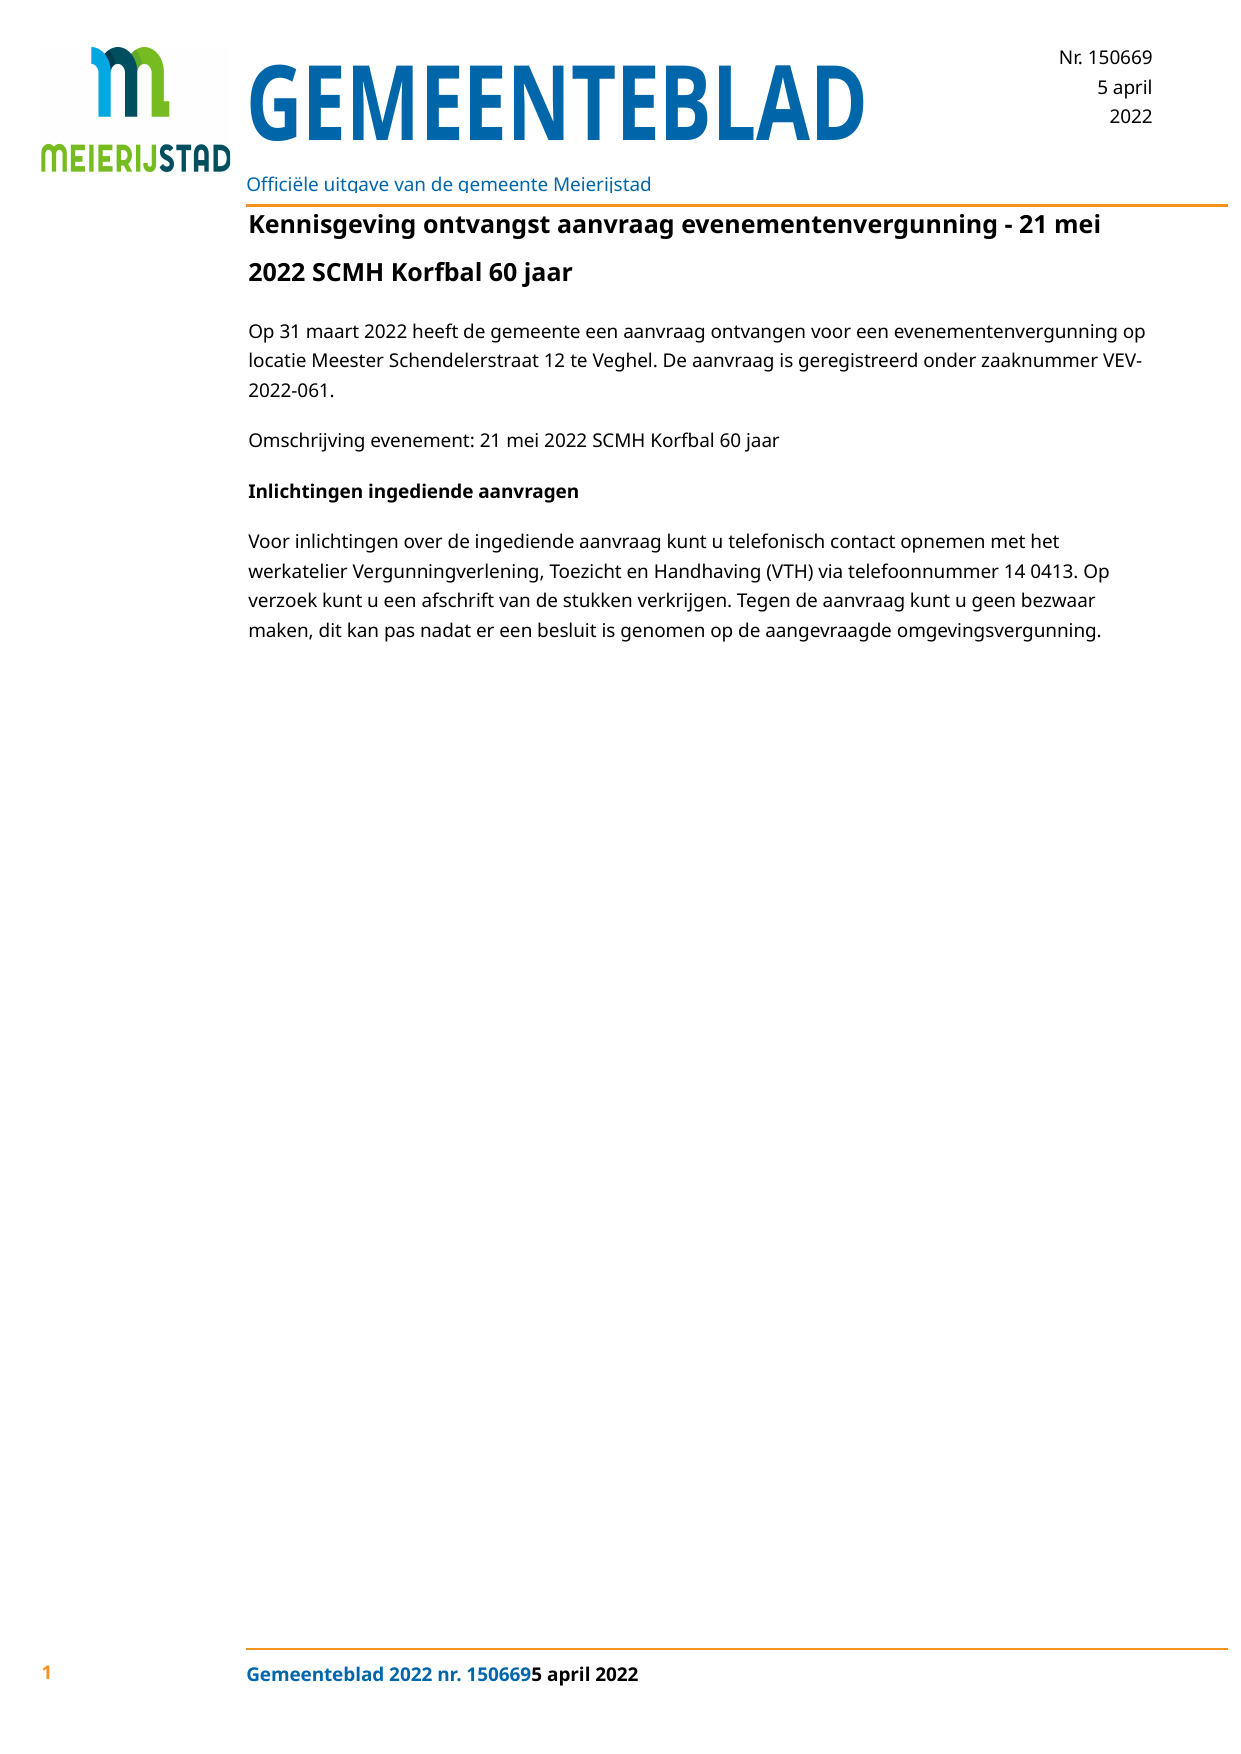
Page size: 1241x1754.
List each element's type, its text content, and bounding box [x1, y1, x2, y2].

text Voor inlichtingen over de ingediende aanvraag kunt u telefonisch contact opnemen met het werkatelier Vergunningverlening, Toezicht en Handhaving (VTH) via telefoonnummer 14 0413. Op verzoek kunt u een afschrift van de stukken verkrijgen. Tegen de aanvraag kunt u geen bezwaar maken, dit kan pas nadat er een besluit is genomen op de aangevraagde omgevingsvergunning. [248, 528, 1152, 643]
text Kennisgeving ontvangst aanvraag evenementenvergunning - 21 mei 2022 SCMH Korfbal 60 jaar [248, 207, 1152, 288]
text Op 31 maart 2022 heeft de gemeente een aanvraag ontvangen voor een evenementenvergunning op locatie Meester Schendelerstraat 12 te Veghel. De aanvraag is geregistreerd onder zaaknummer VEV-2022-061. [248, 318, 1152, 403]
picture [41, 47, 231, 172]
text Omschrijving evenement: 21 mei 2022 SCMH Korfbal 60 jaar [248, 427, 1152, 453]
text Inlichtingen ingediende aanvragen [248, 478, 1152, 504]
